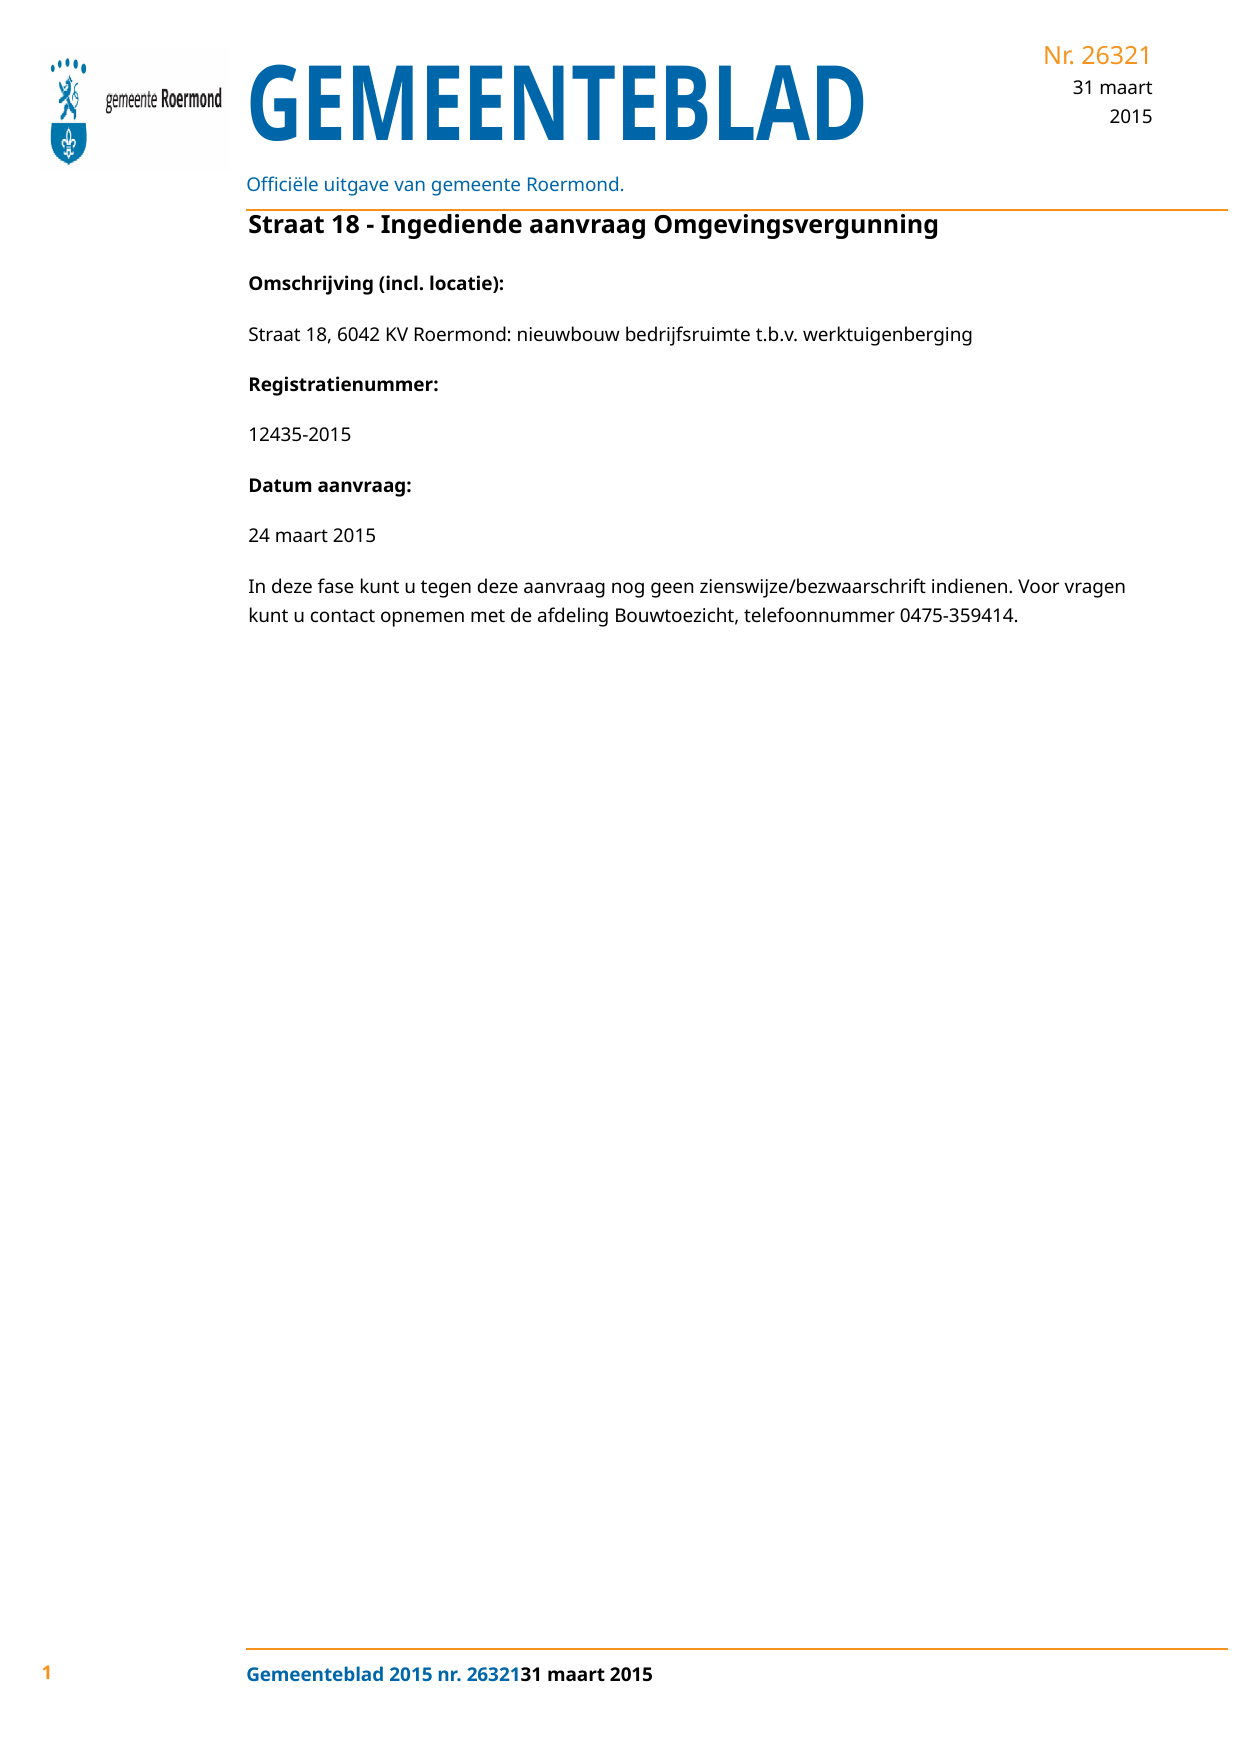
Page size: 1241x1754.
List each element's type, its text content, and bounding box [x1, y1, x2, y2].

text In deze fase kunt u tegen deze aanvraag nog geen zienswijze/bezwaarschrift indienen. Voor vragen kunt u contact opnemen met de afdeling Bouwtoezicht, telefoonnummer 0475-359414. [248, 573, 1152, 628]
picture [41, 47, 231, 172]
text Omschrijving (incl. locatie): [248, 270, 1152, 296]
text Straat 18 - Ingediende aanvraag Omgevingsvergunning [248, 211, 1152, 241]
text Registratienummer: [248, 371, 1152, 397]
text 24 maart 2015 [248, 522, 1152, 548]
text Datum aanvraag: [248, 472, 1152, 498]
text 12435-2015 [248, 422, 1152, 447]
text Straat 18, 6042 KV Roermond: nieuwbouw bedrijfsruimte t.b.v. werktuigenberging [248, 321, 1152, 346]
